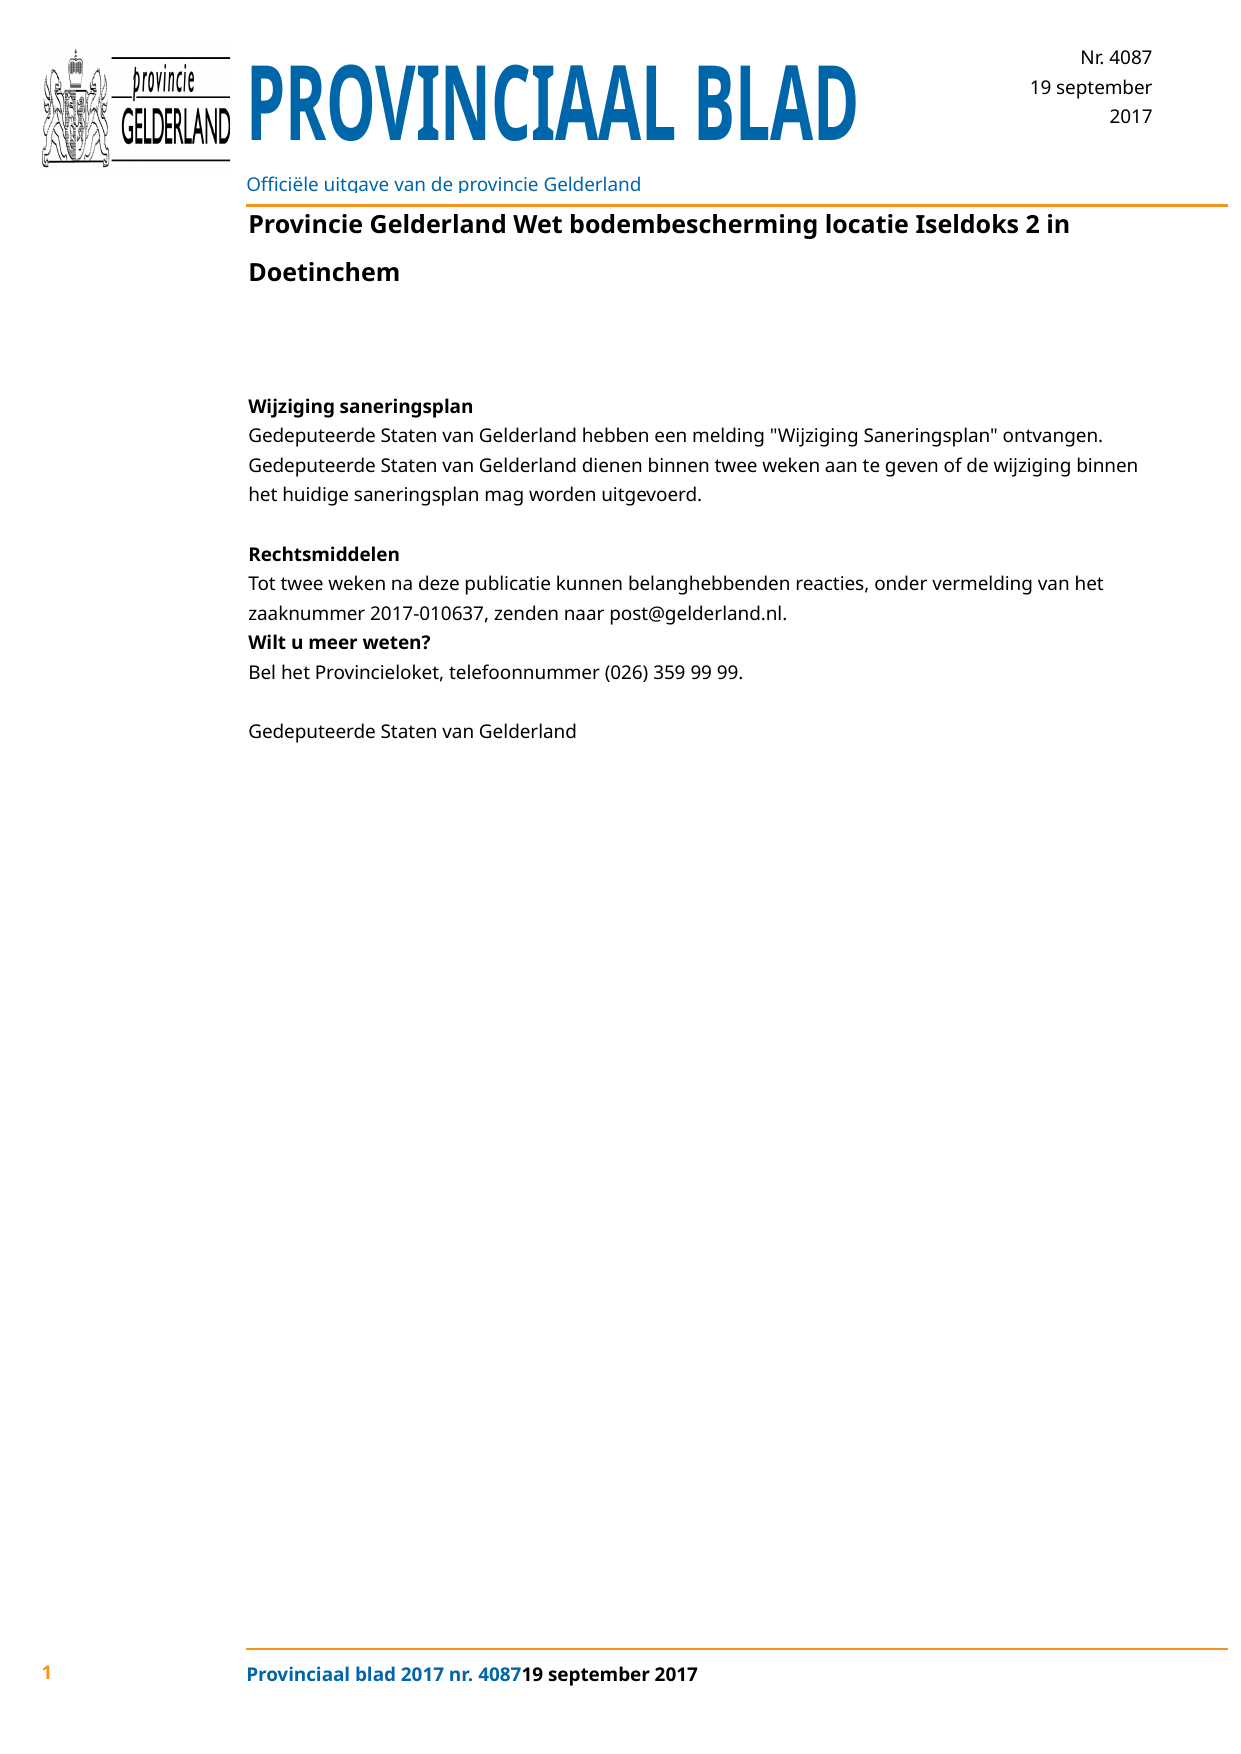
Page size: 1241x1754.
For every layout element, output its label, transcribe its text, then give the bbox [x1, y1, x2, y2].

text Gedeputeerde Staten van Gelderland [248, 718, 1152, 744]
text Wijziging saneringsplan [248, 393, 1152, 419]
text Wilt u meer weten? [248, 629, 1152, 655]
text Bel het Provincieloket, telefoonnummer (026) 359 99 99. [248, 659, 1152, 685]
text Provincie Gelderland Wet bodembescherming locatie Iseldoks 2 in Doetinchem [248, 207, 1152, 288]
text Tot twee weken na deze publicatie kunnen belanghebbenden reacties, onder vermelding van het zaaknummer 2017-010637, zenden naar post@gelderland.nl. [248, 570, 1152, 626]
picture [41, 47, 231, 172]
text Gedeputeerde Staten van Gelderland hebben een melding "Wijziging Saneringsplan" ontvangen. Gedeputeerde Staten van Gelderland dienen binnen twee weken aan te geven of de wijziging binnen het huidige saneringsplan mag worden uitgevoerd. [248, 422, 1152, 507]
text Rechtsmiddelen [248, 541, 1152, 567]
